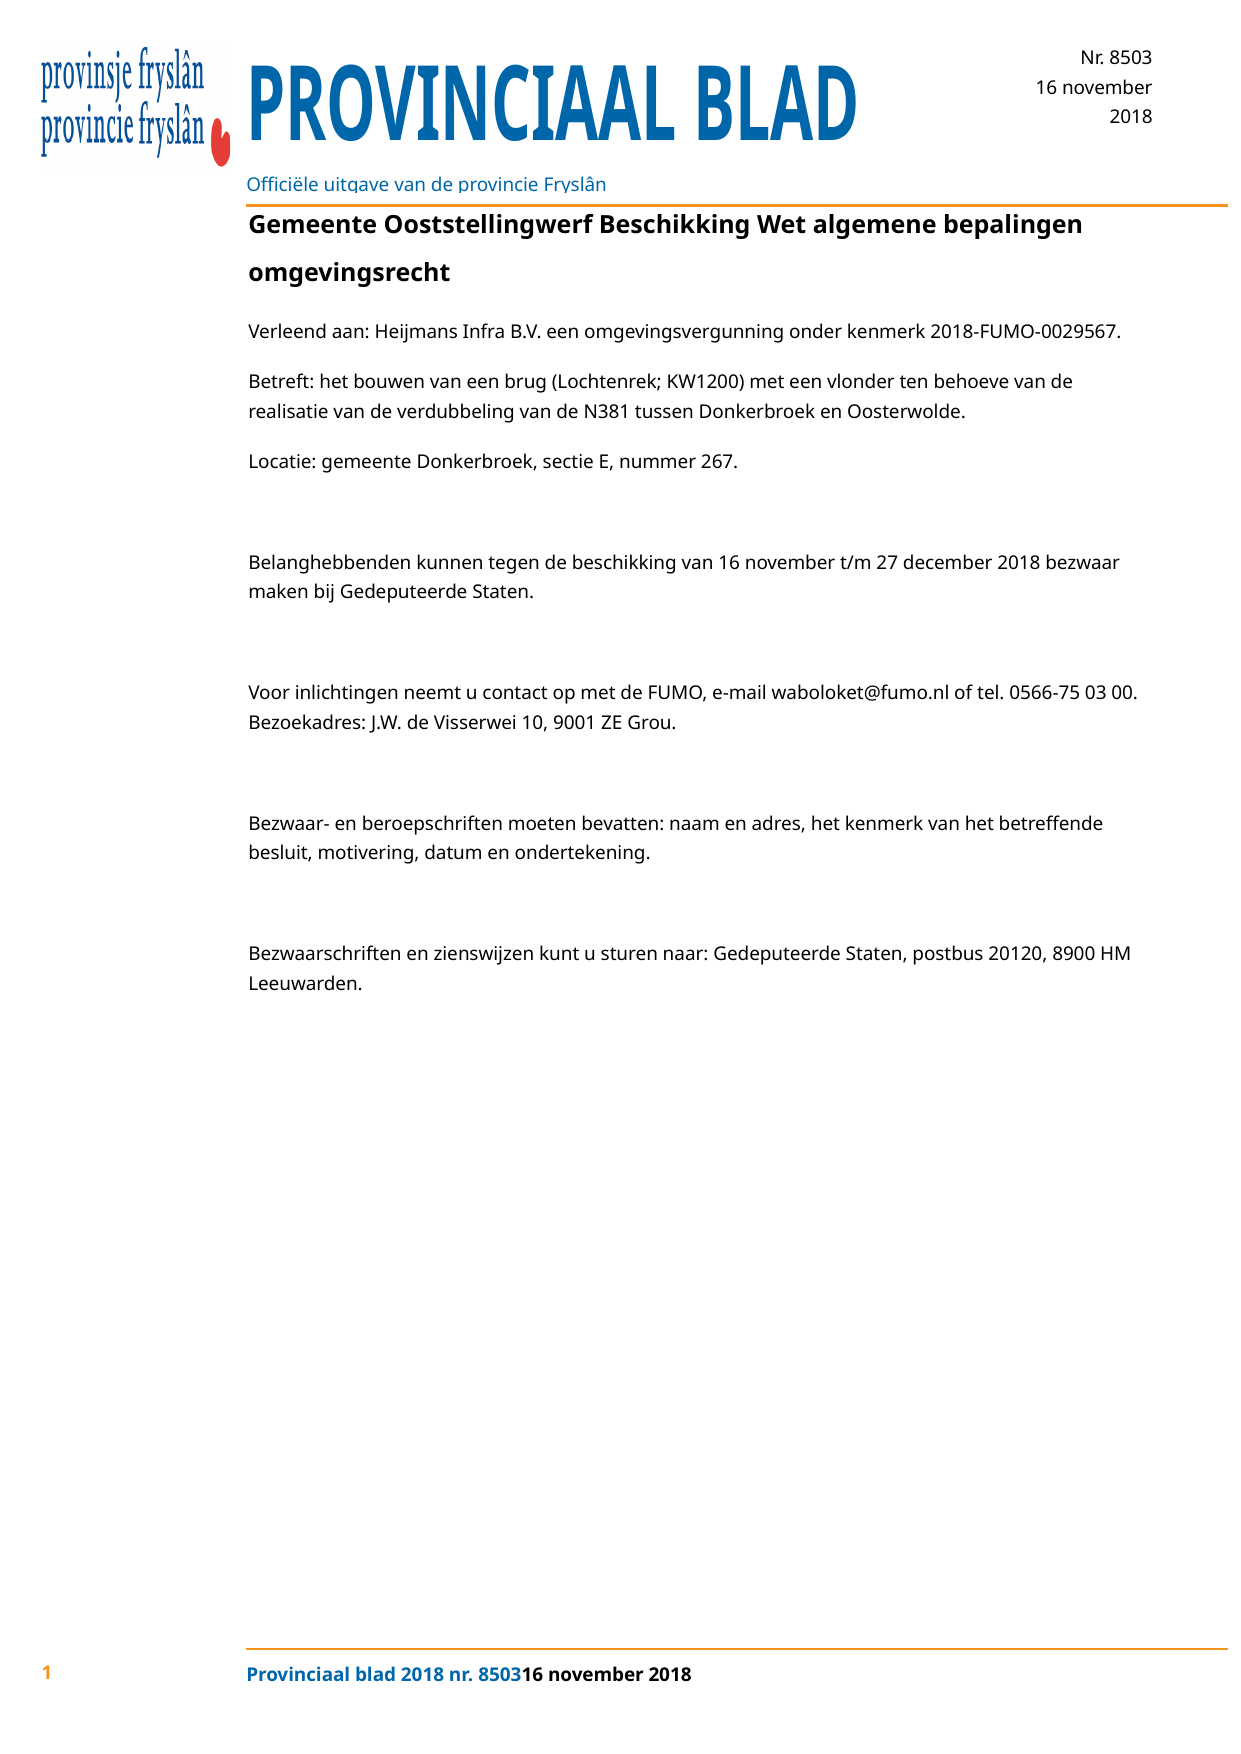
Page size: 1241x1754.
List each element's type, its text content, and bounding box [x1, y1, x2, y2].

text Verleend aan: Heijmans Infra B.V. een omgevingsvergunning onder kenmerk 2018-FUMO-0029567. [248, 318, 1152, 344]
text Gemeente Ooststellingwerf Beschikking Wet algemene bepalingen omgevingsrecht [248, 207, 1152, 288]
text Bezwaarschriften en zienswijzen kunt u sturen naar: Gedeputeerde Staten, postbus 20120, 8900 HM Leeuwarden. [248, 940, 1152, 996]
text Bezwaar- en beroepschriften moeten bevatten: naam en adres, het kenmerk van het betreffende besluit, motivering, datum en ondertekening. [248, 810, 1152, 865]
text Belanghebbenden kunnen tegen de beschikking van 16 november t/m 27 december 2018 bezwaar maken bij Gedeputeerde Staten. [248, 549, 1152, 604]
text Betreft: het bouwen van een brug (Lochtenrek; KW1200) met een vlonder ten behoeve van de realisatie van de verdubbeling van de N381 tussen Donkerbroek en Oosterwolde. [248, 368, 1152, 424]
text Voor inlichtingen neemt u contact op met de FUMO, e-mail waboloket@fumo.nl of tel. 0566-75 03 00. Bezoekadres: J.W. de Visserwei 10, 9001 ZE Grou. [248, 679, 1152, 735]
picture [41, 47, 231, 172]
text Locatie: gemeente Donkerbroek, sectie E, nummer 267. [248, 448, 1152, 474]
